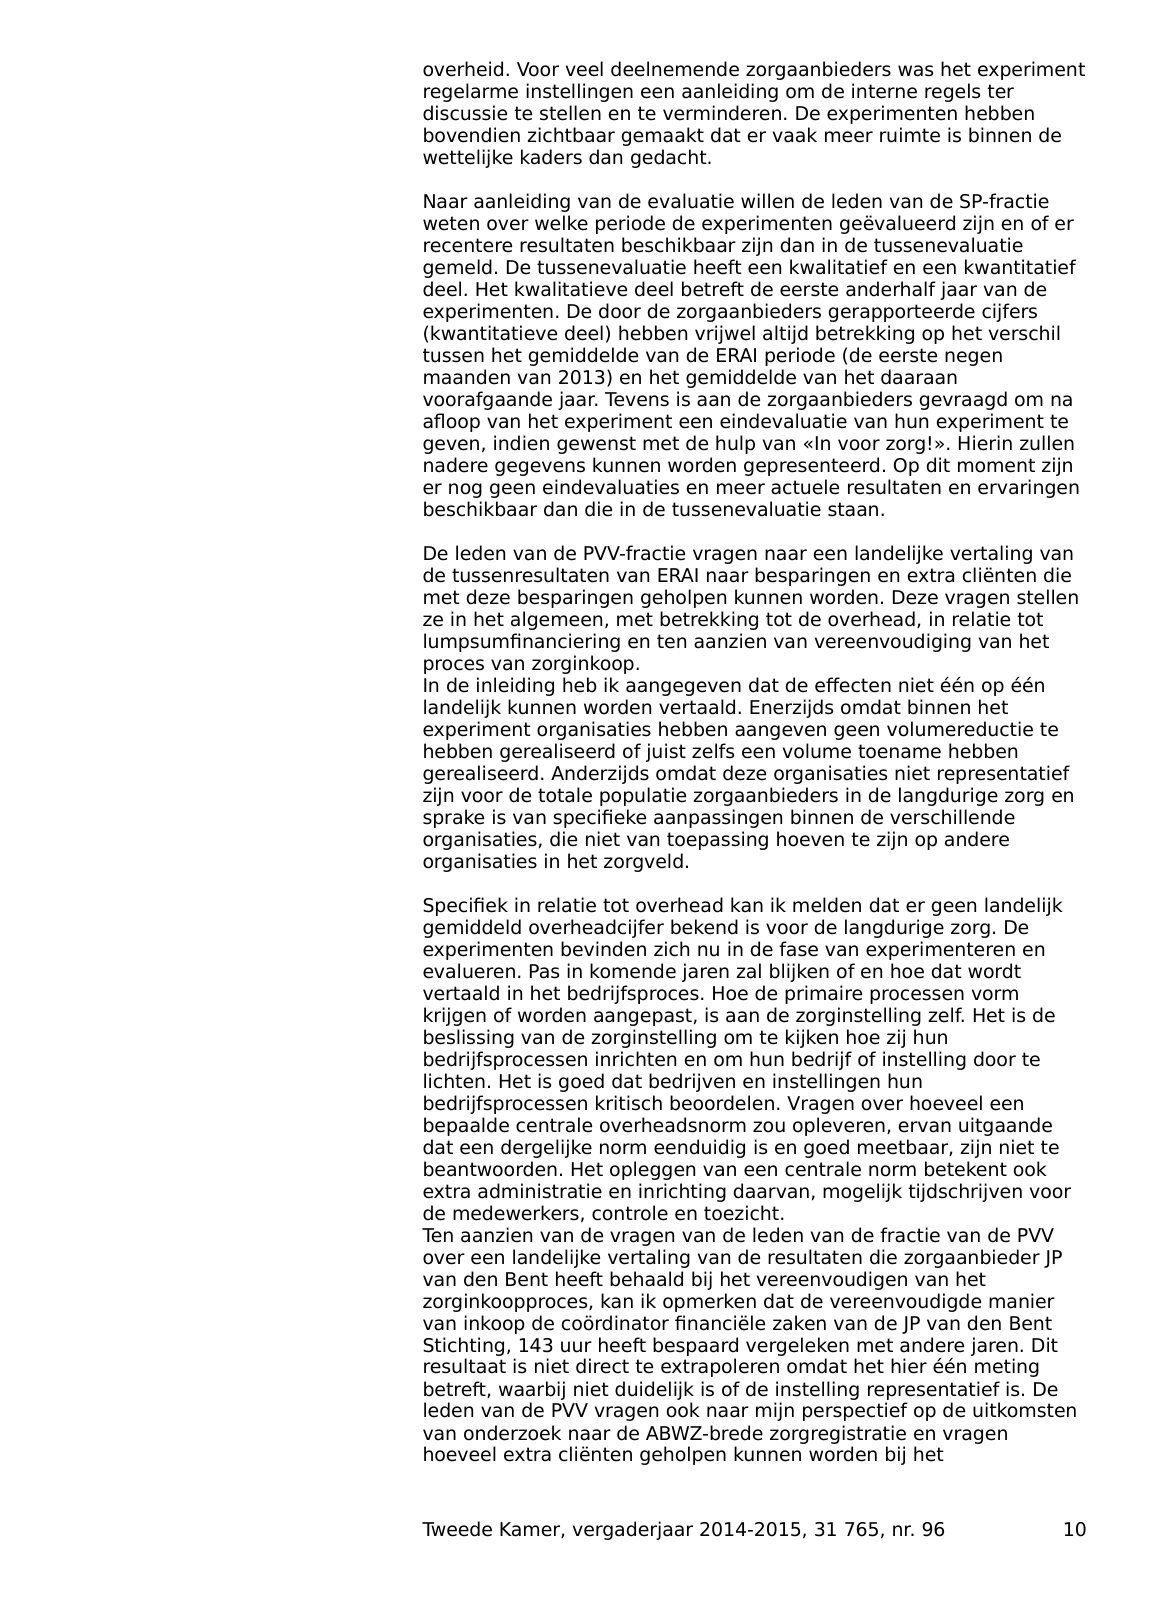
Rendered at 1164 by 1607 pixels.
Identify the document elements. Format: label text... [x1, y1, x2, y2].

text In de inleiding heb ik aangegeven dat de effecten niet één op één landelijk kunnen worden vertaald. Enerzijds omdat binnen het experiment organisaties hebben aangeven geen volumereductie te hebben gerealiseerd of juist zelfs een volume toename hebben gerealiseerd. Anderzijds omdat deze organisaties niet representatief zijn voor de totale populatie zorgaanbieders in de langdurige zorg en sprake is van specifieke aanpassingen binnen de verschillende organisaties, die niet van toepassing hoeven te zijn op andere organisaties in het zorgveld. [422, 675, 1087, 873]
text De leden van de PVV-fractie vragen naar een landelijke vertaling van de tussenresultaten van ERAI naar besparingen en extra cliënten die met deze besparingen geholpen kunnen worden. Deze vragen stellen ze in het algemeen, met betrekking tot de overhead, in relatie tot lumpsumfinanciering en ten aanzien van vereenvoudiging van het proces van zorginkoop. [422, 543, 1087, 675]
text overheid. Voor veel deelnemende zorgaanbieders was het experiment regelarme instellingen een aanleiding om de interne regels ter discussie te stellen en te verminderen. De experimenten hebben bovendien zichtbaar gemaakt dat er vaak meer ruimte is binnen de wettelijke kaders dan gedacht. [422, 59, 1087, 169]
text Ten aanzien van de vragen van de leden van de fractie van de PVV over een landelijke vertaling van de resultaten die zorgaanbieder JP van den Bent heeft behaald bij het vereenvoudigen van het zorginkoopproces, kan ik opmerken dat de vereenvoudigde manier van inkoop de coördinator financiële zaken van de JP van den Bent Stichting, 143 uur heeft bespaard vergeleken met andere jaren. Dit resultaat is niet direct te extrapoleren omdat het hier één meting betreft, waarbij niet duidelijk is of de instelling representatief is. De leden van de PVV vragen ook naar mijn perspectief op de uitkomsten van onderzoek naar de ABWZ-brede zorgregistratie en vragen hoeveel extra cliënten geholpen kunnen worden bij het [422, 1224, 1087, 1466]
text Specifiek in relatie tot overhead kan ik melden dat er geen landelijk gemiddeld overheadcijfer bekend is voor de langdurige zorg. De experimenten bevinden zich nu in de fase van experimenteren en evalueren. Pas in komende jaren zal blijken of en hoe dat wordt vertaald in het bedrijfsproces. Hoe de primaire processen vorm krijgen of worden aangepast, is aan de zorginstelling zelf. Het is de beslissing van de zorginstelling om te kijken hoe zij hun bedrijfsprocessen inrichten en om hun bedrijf of instelling door te lichten. Het is goed dat bedrijven en instellingen hun bedrijfsprocessen kritisch beoordelen. Vragen over hoeveel een bepaalde centrale overheadsnorm zou opleveren, ervan uitgaande dat een dergelijke norm eenduidig is en goed meetbaar, zijn niet te beantwoorden. Het opleggen van een centrale norm betekent ook extra administratie en inrichting daarvan, mogelijk tijdschrijven voor de medewerkers, controle en toezicht. [422, 895, 1087, 1224]
text Naar aanleiding van de evaluatie willen de leden van de SP-fractie weten over welke periode de experimenten geëvalueerd zijn en of er recentere resultaten beschikbaar zijn dan in de tussenevaluatie gemeld. De tussenevaluatie heeft een kwalitatief en een kwantitatief deel. Het kwalitatieve deel betreft de eerste anderhalf jaar van de experimenten. De door de zorgaanbieders gerapporteerde cijfers (kwantitatieve deel) hebben vrijwel altijd betrekking op het verschil tussen het gemiddelde van de ERAI periode (de eerste negen maanden van 2013) en het gemiddelde van het daaraan voorafgaande jaar. Tevens is aan de zorgaanbieders gevraagd om na afloop van het experiment een eindevaluatie van hun experiment te geven, indien gewenst met de hulp van «In voor zorg!». Hierin zullen nadere gegevens kunnen worden gepresenteerd. Op dit moment zijn er nog geen eindevaluaties en meer actuele resultaten en ervaringen beschikbaar dan die in de tussenevaluatie staan. [422, 191, 1087, 521]
